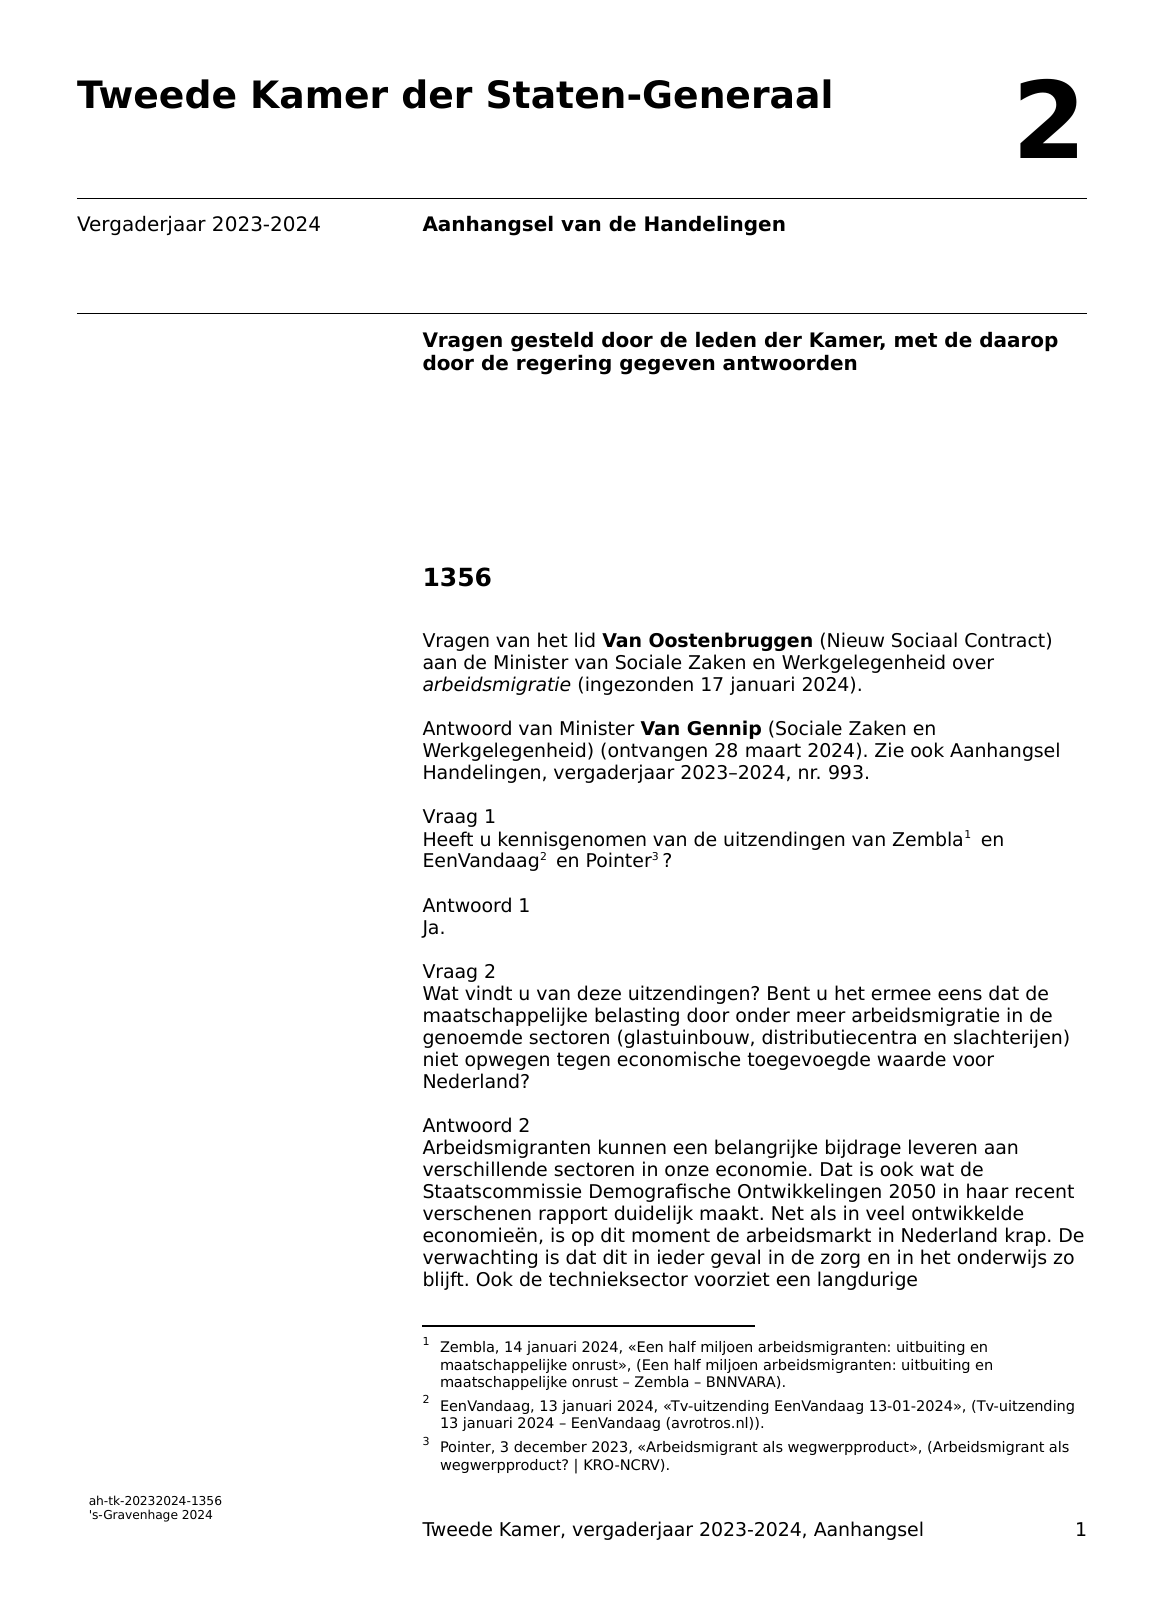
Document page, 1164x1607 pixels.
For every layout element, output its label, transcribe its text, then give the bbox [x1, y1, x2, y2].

text Vraag 2 [422, 961, 1087, 983]
text Vragen van het lid Van Oostenbruggen (Nieuw Sociaal Contract) aan de Minister van Sociale Zaken en Werkgelegenheid over arbeidsmigratie (ingezonden 17 januari 2024). [422, 630, 1087, 696]
table_cell [77, 314, 422, 375]
text EenVandaag, 13 januari 2024, «Tv-uitzending EenVandaag 13-01-2024», (Tv-uitzending 13 januari 2024 – EenVandaag (avrotros.nl)). [422, 1393, 1087, 1432]
text Heeft u kennisgenomen van de uitzendingen van Zembla en EenVandaag en Pointer? [422, 828, 1087, 872]
table_cell Vragen gesteld door de leden der Kamer, met de daarop door de regering gegeven antwoorden [422, 314, 1087, 375]
text Ja. [422, 917, 1087, 938]
text Zembla, 14 januari 2024, «Een half miljoen arbeidsmigranten: uitbuiting en maatschappelijke onrust», (Een half miljoen arbeidsmigranten: uitbuiting en maatschappelijke onrust – Zembla – BNNVARA). [422, 1335, 1087, 1391]
text 's-Gravenhage 2024 [88, 1508, 323, 1522]
text Arbeidsmigranten kunnen een belangrijke bijdrage leveren aan verschillende sectoren in onze economie. Dat is ook wat de Staatscommissie Demografische Ontwikkelingen 2050 in haar recent verschenen rapport duidelijk maakt. Net als in veel ontwikkelde economieën, is op dit moment de arbeidsmarkt in Nederland krap. De verwachting is dat dit in ieder geval in de zorg en in het onderwijs zo blijft. Ook de technieksector voorziet een langdurige [422, 1137, 1087, 1291]
text Pointer, 3 december 2023, «Arbeidsmigrant als wegwerpproduct», (Arbeidsmigrant als wegwerpproduct? | KRO-NCRV). [422, 1435, 1087, 1474]
text Antwoord van Minister Van Gennip (Sociale Zaken en Werkgelegenheid) (ontvangen 28 maart 2024). Zie ook Aanhangsel Handelingen, vergaderjaar 2023–2024, nr. 993. [422, 718, 1087, 784]
text 1356 [422, 563, 1087, 592]
table_cell Vergaderjaar 2023-2024 [77, 199, 422, 313]
text Wat vindt u van deze uitzendingen? Bent u het ermee eens dat de maatschappelijke belasting door onder meer arbeidsmigratie in de genoemde sectoren (glastuinbouw, distributiecentra en slachterijen) niet opwegen tegen economische toegevoegde waarde voor Nederland? [422, 983, 1087, 1093]
text Vraag 1 [422, 806, 1087, 828]
text Antwoord 2 [422, 1115, 1087, 1137]
table_cell Aanhangsel van de Handelingen [422, 199, 1087, 313]
text Antwoord 1 [422, 894, 1087, 917]
table_header 2 [886, 59, 1087, 198]
table_header Tweede Kamer der Staten-Generaal [77, 59, 886, 198]
text ah-tk-20232024-1356 [88, 1494, 323, 1508]
